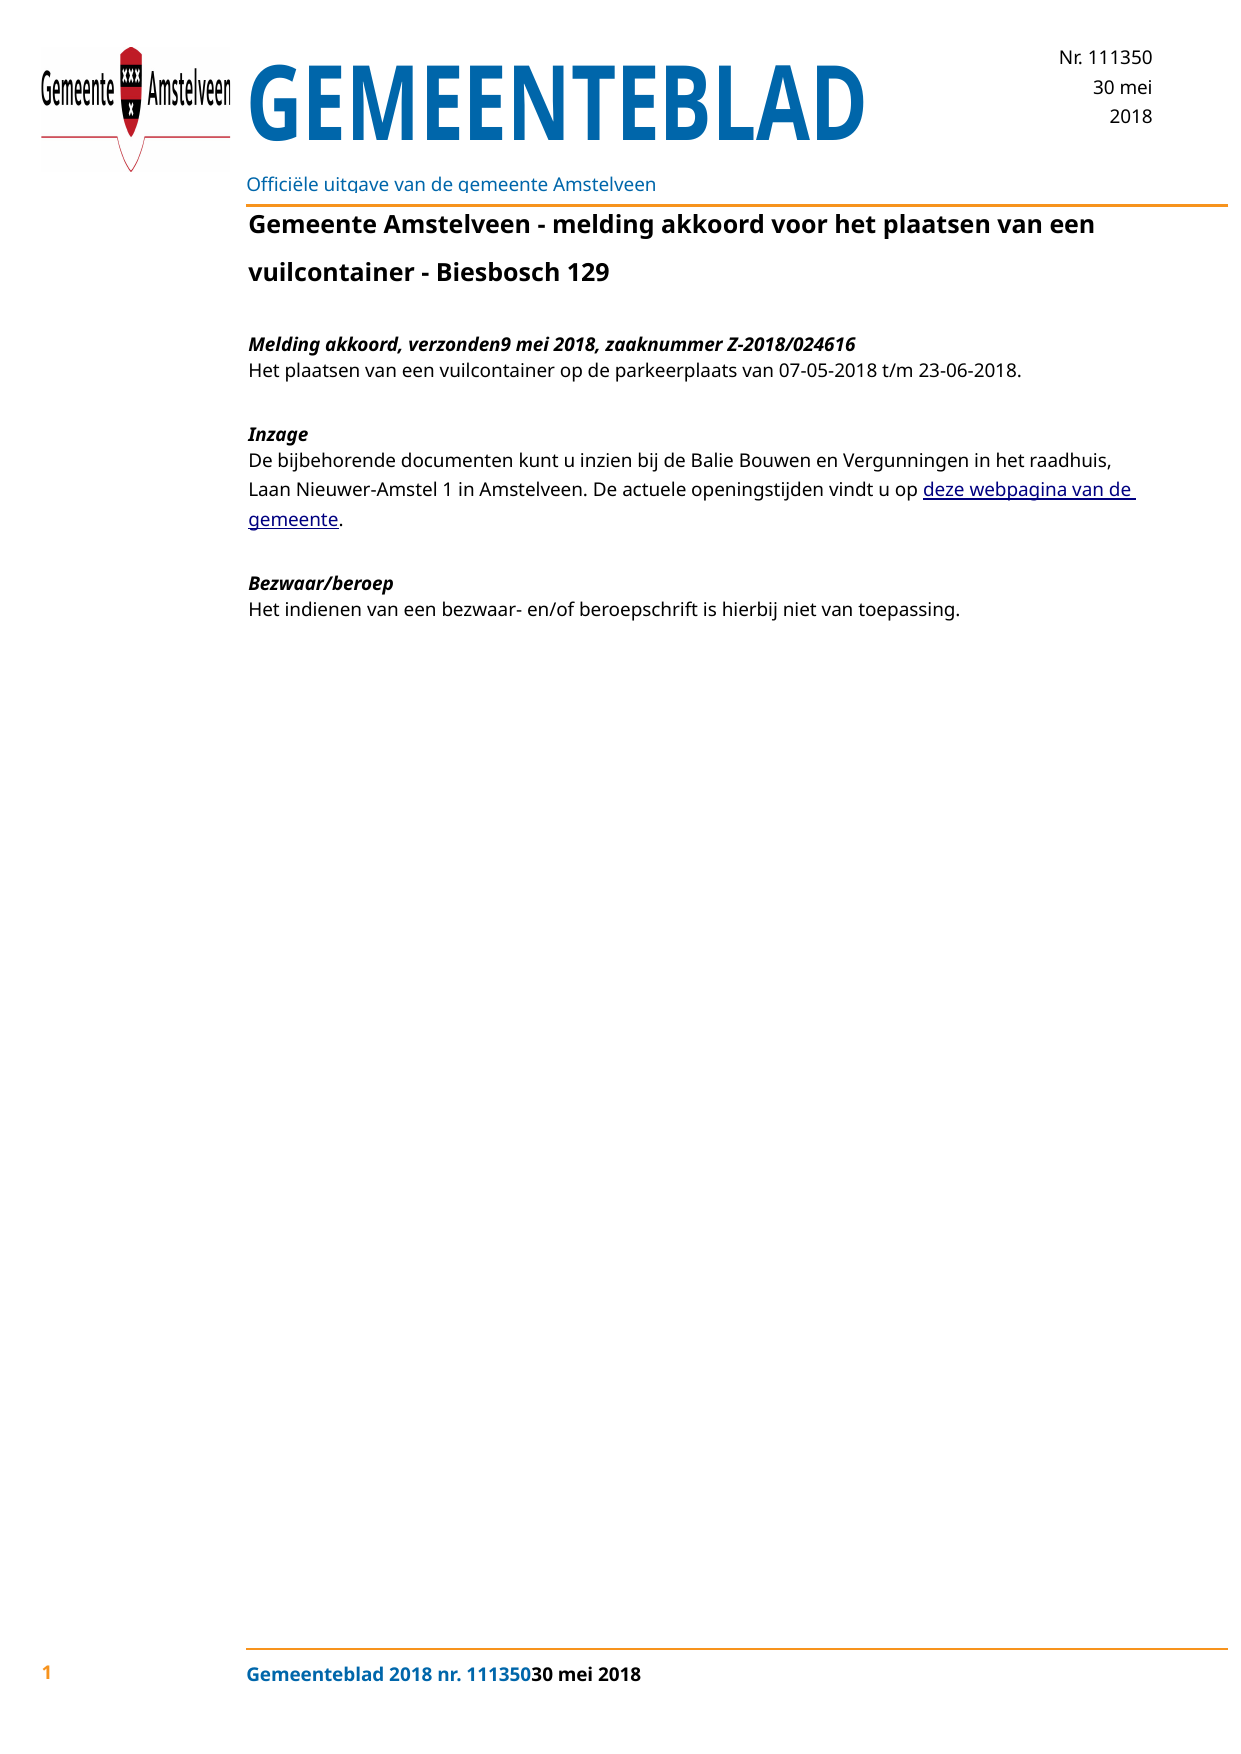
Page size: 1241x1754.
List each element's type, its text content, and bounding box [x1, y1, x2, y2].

text Het plaatsen van een vuilcontainer op de parkeerplaats van 07-05-2018 t/m 23-06-2018. [248, 357, 1152, 383]
text Bezwaar/beroep [248, 570, 1152, 596]
picture [41, 47, 231, 172]
text Het indienen van een bezwaar- en/of beroepschrift is hierbij niet van toepassing. [248, 596, 1152, 621]
text Inzage [248, 421, 1152, 447]
text Gemeente Amstelveen - melding akkoord voor het plaatsen van een vuilcontainer - Biesbosch 129 [248, 207, 1152, 288]
text De bijbehorende documenten kunt u inzien bij de Balie Bouwen en Vergunningen in het raadhuis, Laan Nieuwer-Amstel 1 in Amstelveen. De actuele openingstijden vindt u op deze webpagina van de gemeente. [248, 447, 1152, 532]
text Melding akkoord, verzonden9 mei 2018, zaaknummer Z-2018/024616 [248, 331, 1152, 357]
